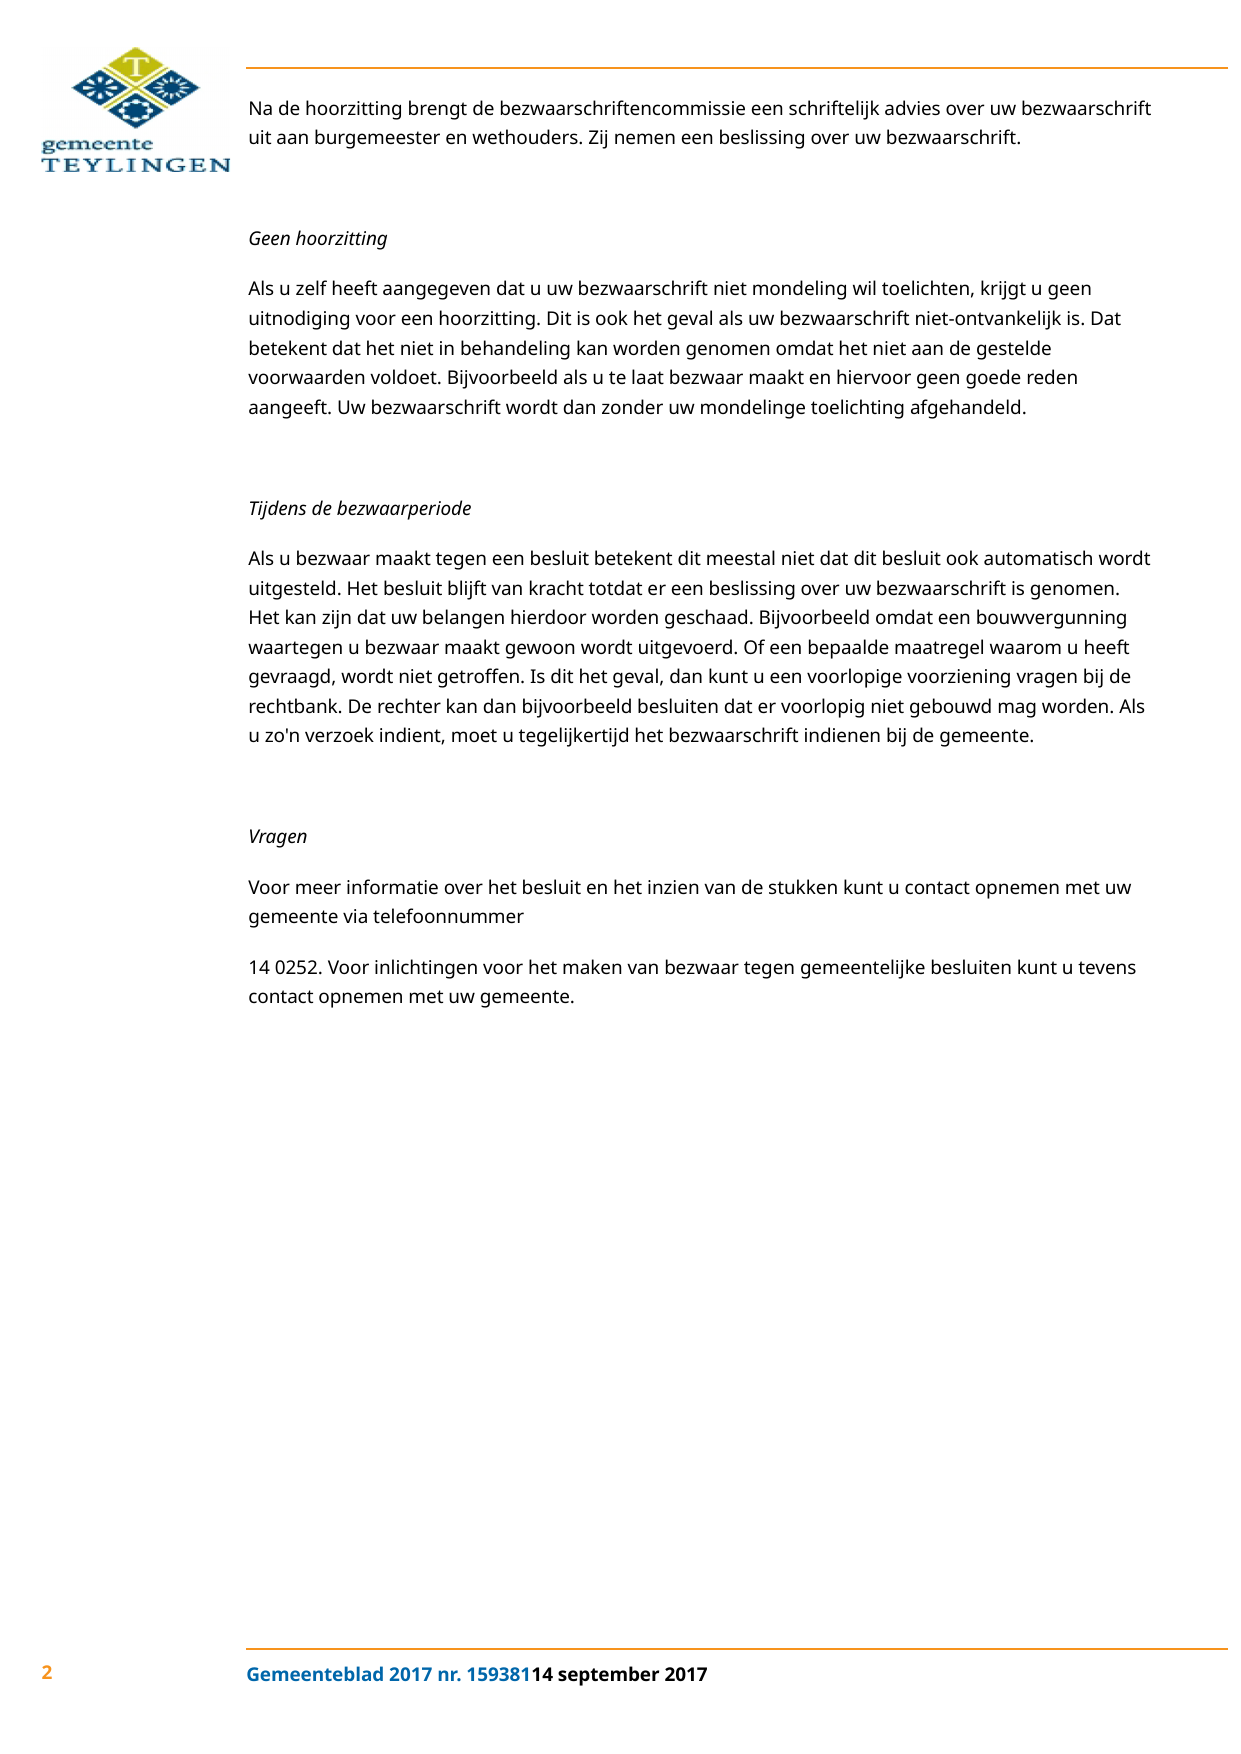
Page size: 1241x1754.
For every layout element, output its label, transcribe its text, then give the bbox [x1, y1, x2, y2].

text Als u bezwaar maakt tegen een besluit betekent dit meestal niet dat dit besluit ook automatisch wordt uitgesteld. Het besluit blijft van kracht totdat er een beslissing over uw bezwaarschrift is genomen. Het kan zijn dat uw belangen hierdoor worden geschaad. Bijvoorbeeld omdat een bouwvergunning waartegen u bezwaar maakt gewoon wordt uitgevoerd. Of een bepaalde maatregel waarom u heeft gevraagd, wordt niet getroffen. Is dit het geval, dan kunt u een voorlopige voorziening vragen bij de rechtbank. De rechter kan dan bijvoorbeeld besluiten dat er voorlopig niet gebouwd mag worden. Als u zo'n verzoek indient, moet u tegelijkertijd het bezwaarschrift indienen bij de gemeente. [248, 545, 1152, 748]
text 14 0252. Voor inlichtingen voor het maken van bezwaar tegen gemeentelijke besluiten kunt u tevens contact opnemen met uw gemeente. [248, 954, 1152, 1009]
text Tijdens de bezwaarperiode [248, 495, 1152, 521]
text Als u zelf heeft aangegeven dat u uw bezwaarschrift niet mondeling wil toelichten, krijgt u geen uitnodiging voor een hoorzitting. Dit is ook het geval als uw bezwaarschrift niet-ontvankelijk is. Dat betekent dat het niet in behandeling kan worden genomen omdat het niet aan de gestelde voorwaarden voldoet. Bijvoorbeeld als u te laat bezwaar maakt en hiervoor geen goede reden aangeeft. Uw bezwaarschrift wordt dan zonder uw mondelinge toelichting afgehandeld. [248, 276, 1152, 420]
text Na de hoorzitting brengt de bezwaarschriftencommissie een schriftelijk advies over uw bezwaarschrift uit aan burgemeester en wethouders. Zij nemen een beslissing over uw bezwaarschrift. [248, 95, 1152, 150]
text Vragen [248, 823, 1152, 849]
text Voor meer informatie over het besluit en het inzien van de stukken kunt u contact opnemen met uw gemeente via telefoonnummer [248, 874, 1152, 929]
text Geen hoorzitting [248, 225, 1152, 251]
picture [41, 47, 231, 172]
